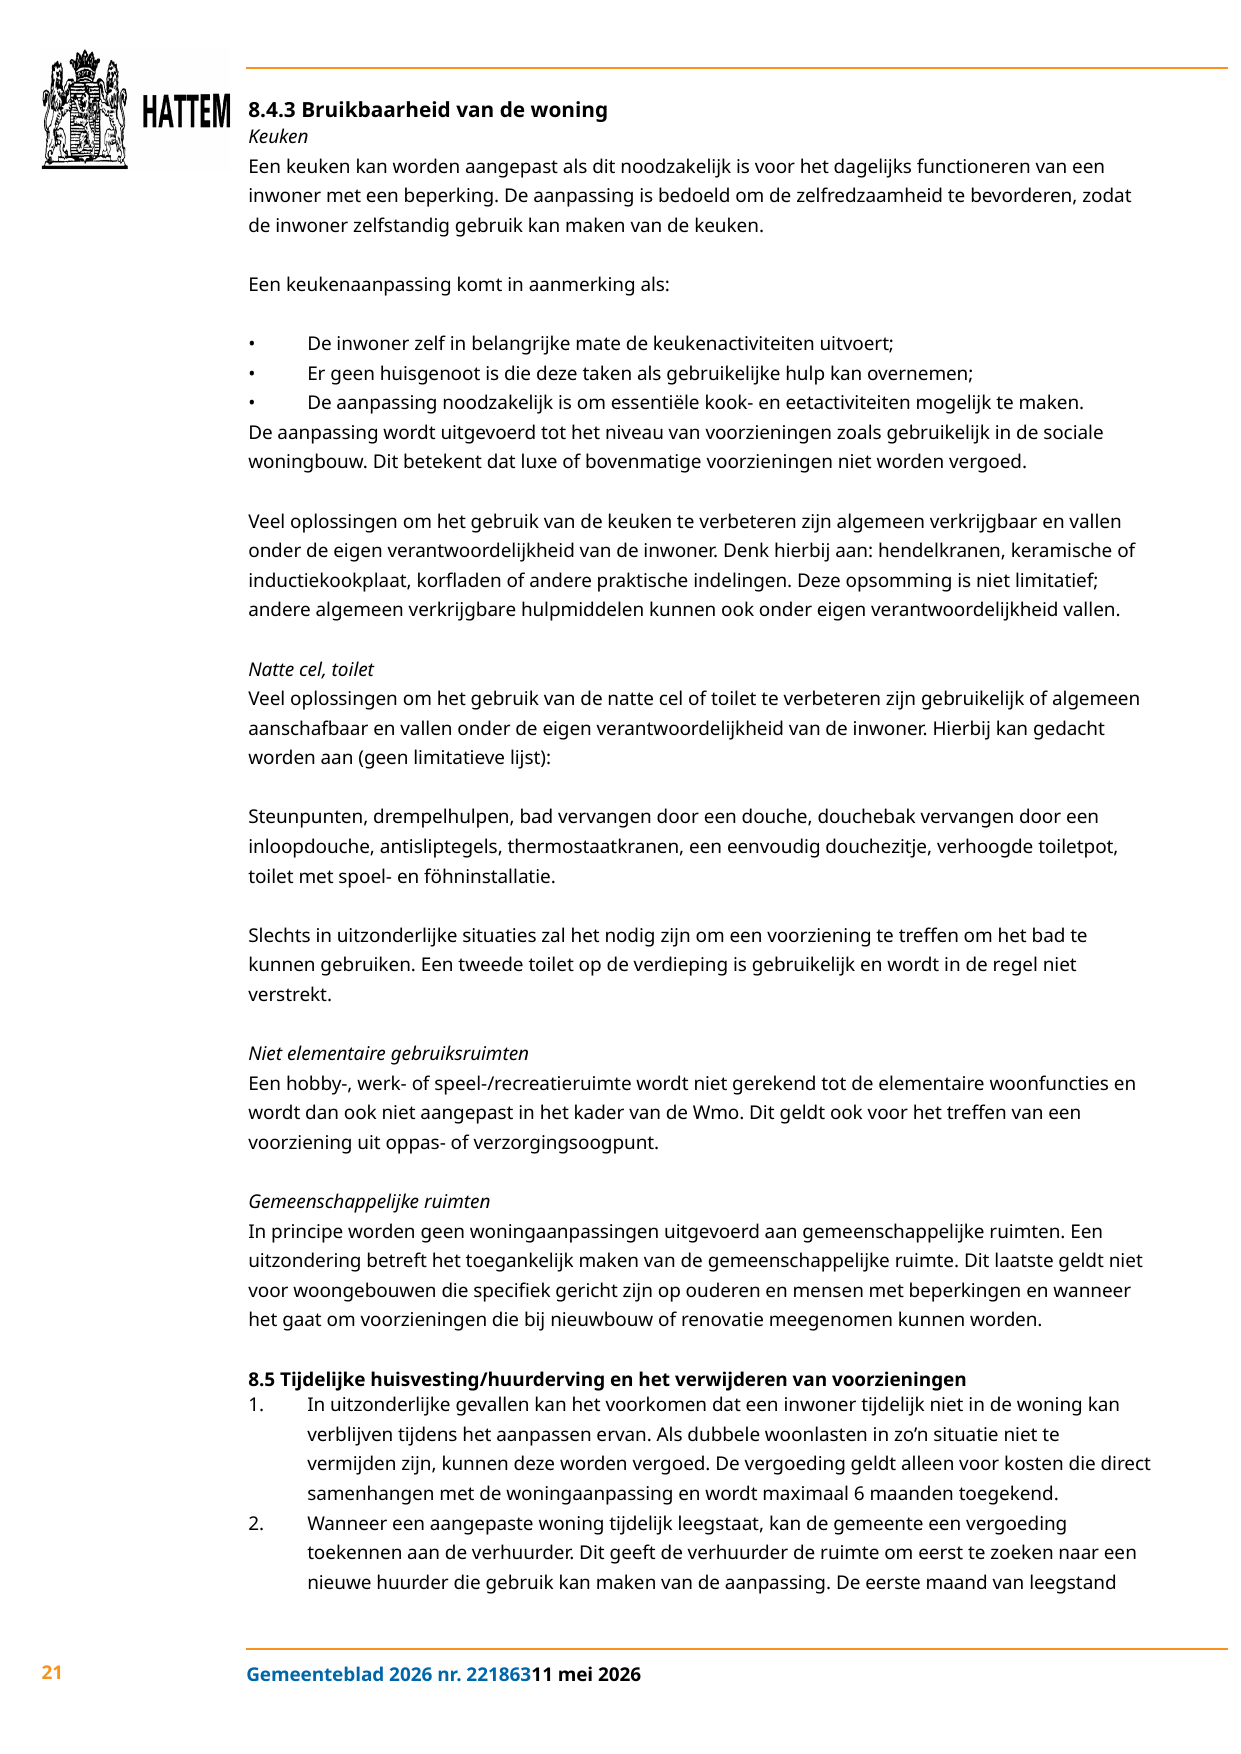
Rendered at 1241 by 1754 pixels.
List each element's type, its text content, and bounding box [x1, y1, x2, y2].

list De aanpassing noodzakelijk is om essentiële kook- en eetactiviteiten mogelijk te maken. [248, 389, 1152, 415]
list In uitzonderlijke gevallen kan het voorkomen dat een inwoner tijdelijk niet in de woning kan verblijven tijdens het aanpassen ervan. Als dubbele woonlasten in zo’n situatie niet te vermijden zijn, kunnen deze worden vergoed. De vergoeding geldt alleen voor kosten die direct samenhangen met de woningaanpassing en wordt maximaal 6 maanden toegekend. [248, 1391, 1152, 1506]
text Veel oplossingen om het gebruik van de keuken te verbeteren zijn algemeen verkrijgbaar en vallen onder de eigen verantwoordelijkheid van de inwoner. Denk hierbij aan: hendelkranen, keramische of inductiekookplaat, korfladen of andere praktische indelingen. Deze opsomming is niet limitatief; andere algemeen verkrijgbare hulpmiddelen kunnen ook onder eigen verantwoordelijkheid vallen. [248, 508, 1152, 622]
text Steunpunten, drempelhulpen, bad vervangen door een douche, douchebak vervangen door een inloopdouche, antisliptegels, thermostaatkranen, een eenvoudig douchezitje, verhoogde toiletpot, toilet met spoel- en föhninstallatie. [248, 804, 1152, 888]
text Gemeenschappelijke ruimten [248, 1188, 1152, 1214]
picture [41, 47, 231, 172]
text 8.4.3 Bruikbaarheid van de woning [248, 95, 1152, 123]
text Natte cel, toilet [248, 656, 1152, 681]
text Niet elementaire gebruiksruimten [248, 1040, 1152, 1066]
text 8.5 Tijdelijke huisvesting/huurderving en het verwijderen van voorzieningen [248, 1366, 1152, 1391]
text Keuken [248, 123, 1152, 149]
text Een hobby-, werk- of speel-/recreatieruimte wordt niet gerekend tot de elementaire woonfuncties en wordt dan ook niet aangepast in het kader van de Wmo. Dit geldt ook voor het treffen van een voorziening uit oppas- of verzorgingsoogpunt. [248, 1070, 1152, 1155]
text Een keuken kan worden aangepast als dit noodzakelijk is voor het dagelijks functioneren van een inwoner met een beperking. De aanpassing is bedoeld om de zelfredzaamheid te bevorderen, zodat de inwoner zelfstandig gebruik kan maken van de keuken. [248, 153, 1152, 238]
text De aanpassing wordt uitgevoerd tot het niveau van voorzieningen zoals gebruikelijk in de sociale woningbouw. Dit betekent dat luxe of bovenmatige voorzieningen niet worden vergoed. [248, 419, 1152, 474]
list Er geen huisgenoot is die deze taken als gebruikelijke hulp kan overnemen; [248, 360, 1152, 386]
list Wanneer een aangepaste woning tijdelijk leegstaat, kan de gemeente een vergoeding toekennen aan de verhuurder. Dit geeft de verhuurder de ruimte om eerst te zoeken naar een nieuwe huurder die gebruik kan maken van de aanpassing. De eerste maand van leegstand [248, 1510, 1152, 1595]
text Veel oplossingen om het gebruik van de natte cel of toilet te verbeteren zijn gebruikelijk of algemeen aanschafbaar en vallen onder de eigen verantwoordelijkheid van de inwoner. Hierbij kan gedacht worden aan (geen limitatieve lijst): [248, 685, 1152, 770]
text Slechts in uitzonderlijke situaties zal het nodig zijn om een voorziening te treffen om het bad te kunnen gebruiken. Een tweede toilet op de verdieping is gebruikelijk en wordt in de regel niet verstrekt. [248, 922, 1152, 1007]
text In principe worden geen woningaanpassingen uitgevoerd aan gemeenschappelijke ruimten. Een uitzondering betreft het toegankelijk maken van de gemeenschappelijke ruimte. Dit laatste geldt niet voor woongebouwen die specifiek gericht zijn op ouderen en mensen met beperkingen en wanneer het gaat om voorzieningen die bij nieuwbouw of renovatie meegenomen kunnen worden. [248, 1218, 1152, 1332]
list De inwoner zelf in belangrijke mate de keukenactiviteiten uitvoert; [248, 330, 1152, 356]
text Een keukenaanpassing komt in aanmerking als: [248, 271, 1152, 297]
